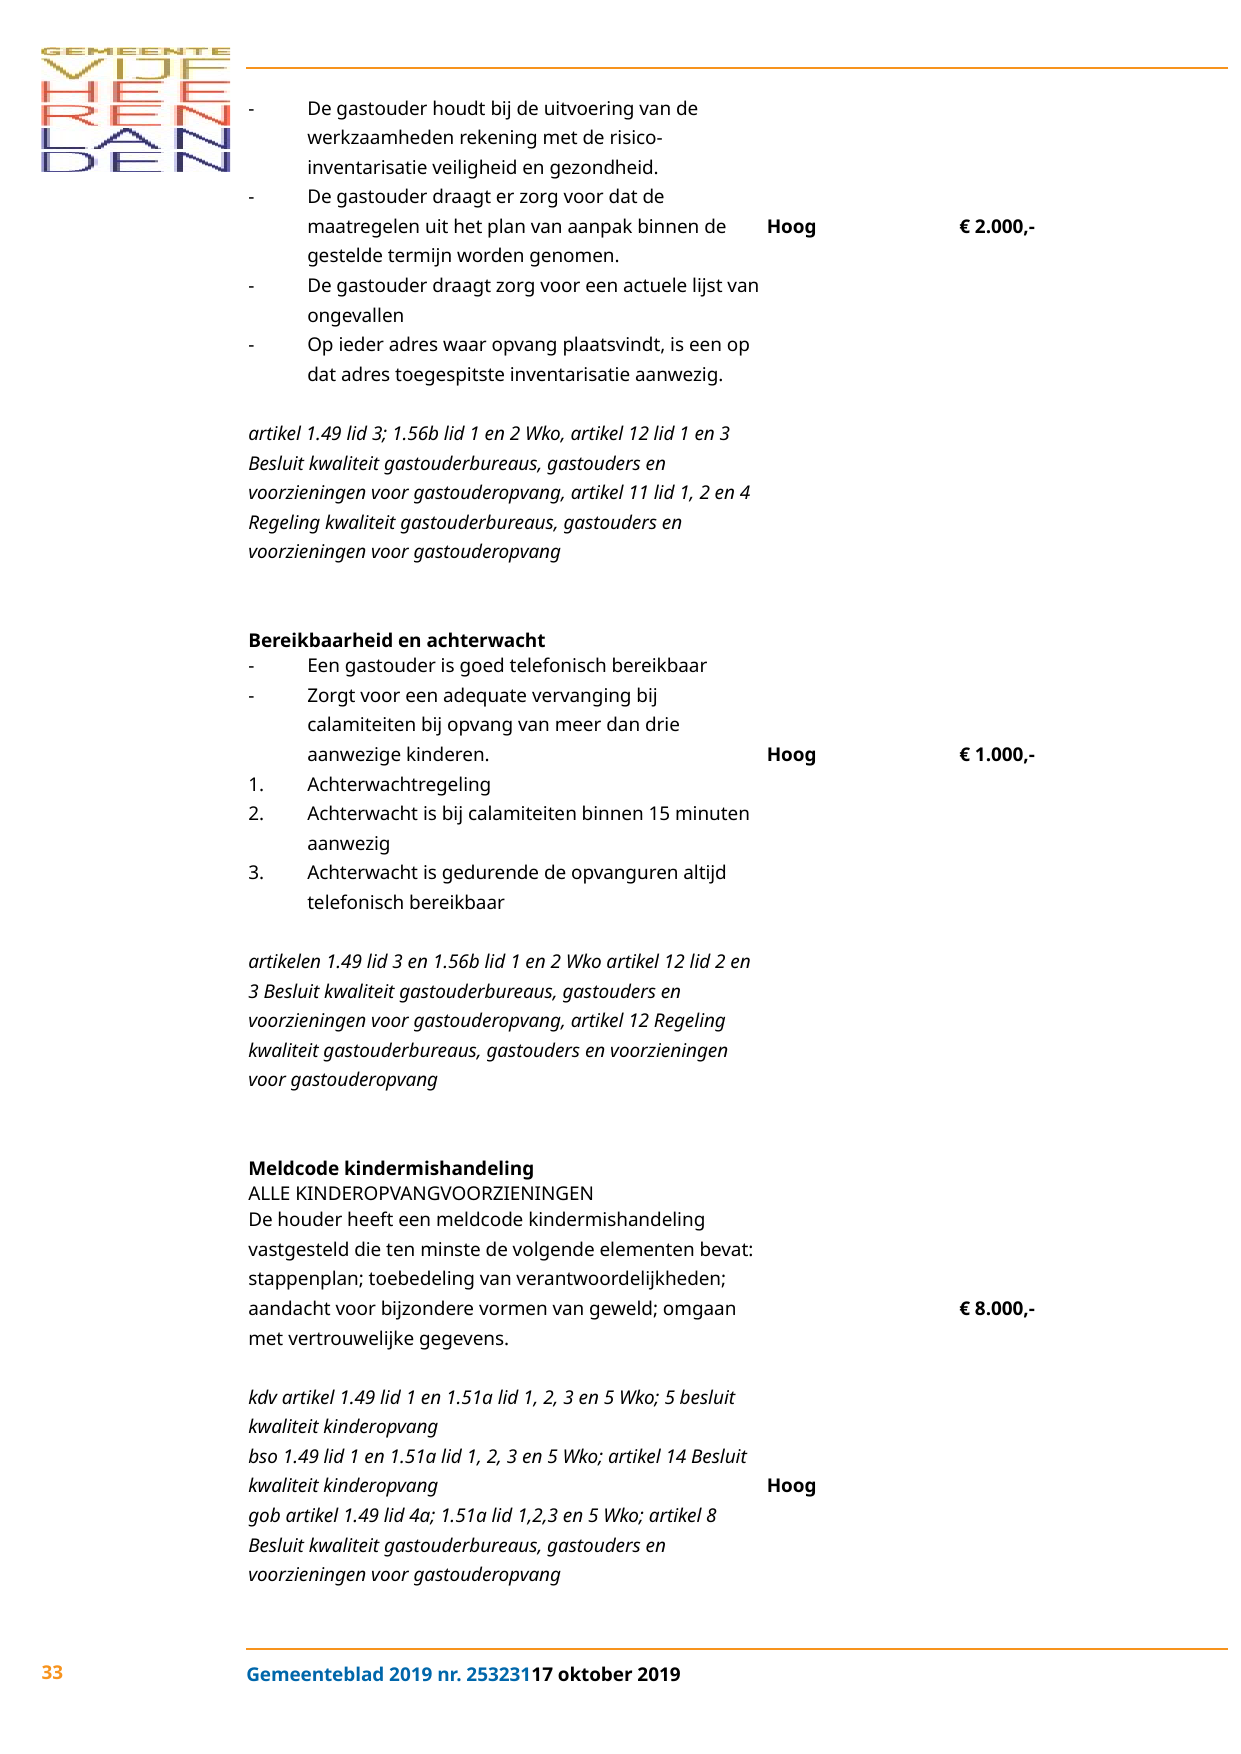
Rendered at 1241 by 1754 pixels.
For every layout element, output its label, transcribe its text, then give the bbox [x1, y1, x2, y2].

table_cell Hoog [767, 95, 959, 594]
table_cell Een gastouder is goed telefonisch bereikbaar Zorgt voor een adequate vervanging bij calamiteiten bij opvang van meer dan drie aanwezige kinderen. Achterwachtregeling Achterwacht is bij calamiteiten binnen 15 minuten aanwezig Achterwacht is gedurende de opvanguren altijd telefonisch bereikbaar artikelen 1.49 lid 3 en 1.56b lid 1 en 2 Wko artikel 12 lid 2 en 3 Besluit kwaliteit gastouderbureaus, gastouders en voorzieningen voor gastouderopvang, artikel 12 Regeling kwaliteit gastouderbureaus, gastouders en voorzieningen voor gastouderopvang [248, 653, 767, 1122]
table_cell ALLE KINDEROPVANGVOORZIENINGEN [248, 1181, 1152, 1206]
table_cell Hoog [767, 1206, 959, 1587]
table_header Bereikbaarheid en achterwacht [248, 627, 1152, 652]
table_cell Hoog [767, 653, 959, 1122]
picture [41, 47, 231, 172]
table_cell De gastouder houdt bij de uitvoering van de werkzaamheden rekening met de risico-inventarisatie veiligheid en gezondheid. De gastouder draagt er zorg voor dat de maatregelen uit het plan van aanpak binnen de gestelde termijn worden genomen. De gastouder draagt zorg voor een actuele lijst van ongevallen Op ieder adres waar opvang plaatsvindt, is een op dat adres toegespitste inventarisatie aanwezig. artikel 1.49 lid 3; 1.56b lid 1 en 2 Wko, artikel 12 lid 1 en 3 Besluit kwaliteit gastouderbureaus, gastouders en voorzieningen voor gastouderopvang, artikel 11 lid 1, 2 en 4 Regeling kwaliteit gastouderbureaus, gastouders en voorzieningen voor gastouderopvang [248, 95, 767, 594]
table_cell € 1.000,- [959, 653, 1152, 1122]
table_cell De houder heeft een meldcode kindermishandeling vastgesteld die ten minste de volgende elementen bevat: stappenplan; toebedeling van verantwoordelijkheden; aandacht voor bijzondere vormen van geweld; omgaan met vertrouwelijke gegevens. kdv artikel 1.49 lid 1 en 1.51a lid 1, 2, 3 en 5 Wko; 5 besluit kwaliteit kinderopvang bso 1.49 lid 1 en 1.51a lid 1, 2, 3 en 5 Wko; artikel 14 Besluit kwaliteit kinderopvang gob artikel 1.49 lid 4a; 1.51a lid 1,2,3 en 5 Wko; artikel 8 Besluit kwaliteit gastouderbureaus, gastouders en voorzieningen voor gastouderopvang [248, 1206, 767, 1587]
table_cell € 2.000,- [959, 95, 1152, 594]
table_header Meldcode kindermishandeling [248, 1155, 1152, 1181]
table_cell € 8.000,- [959, 1206, 1152, 1587]
